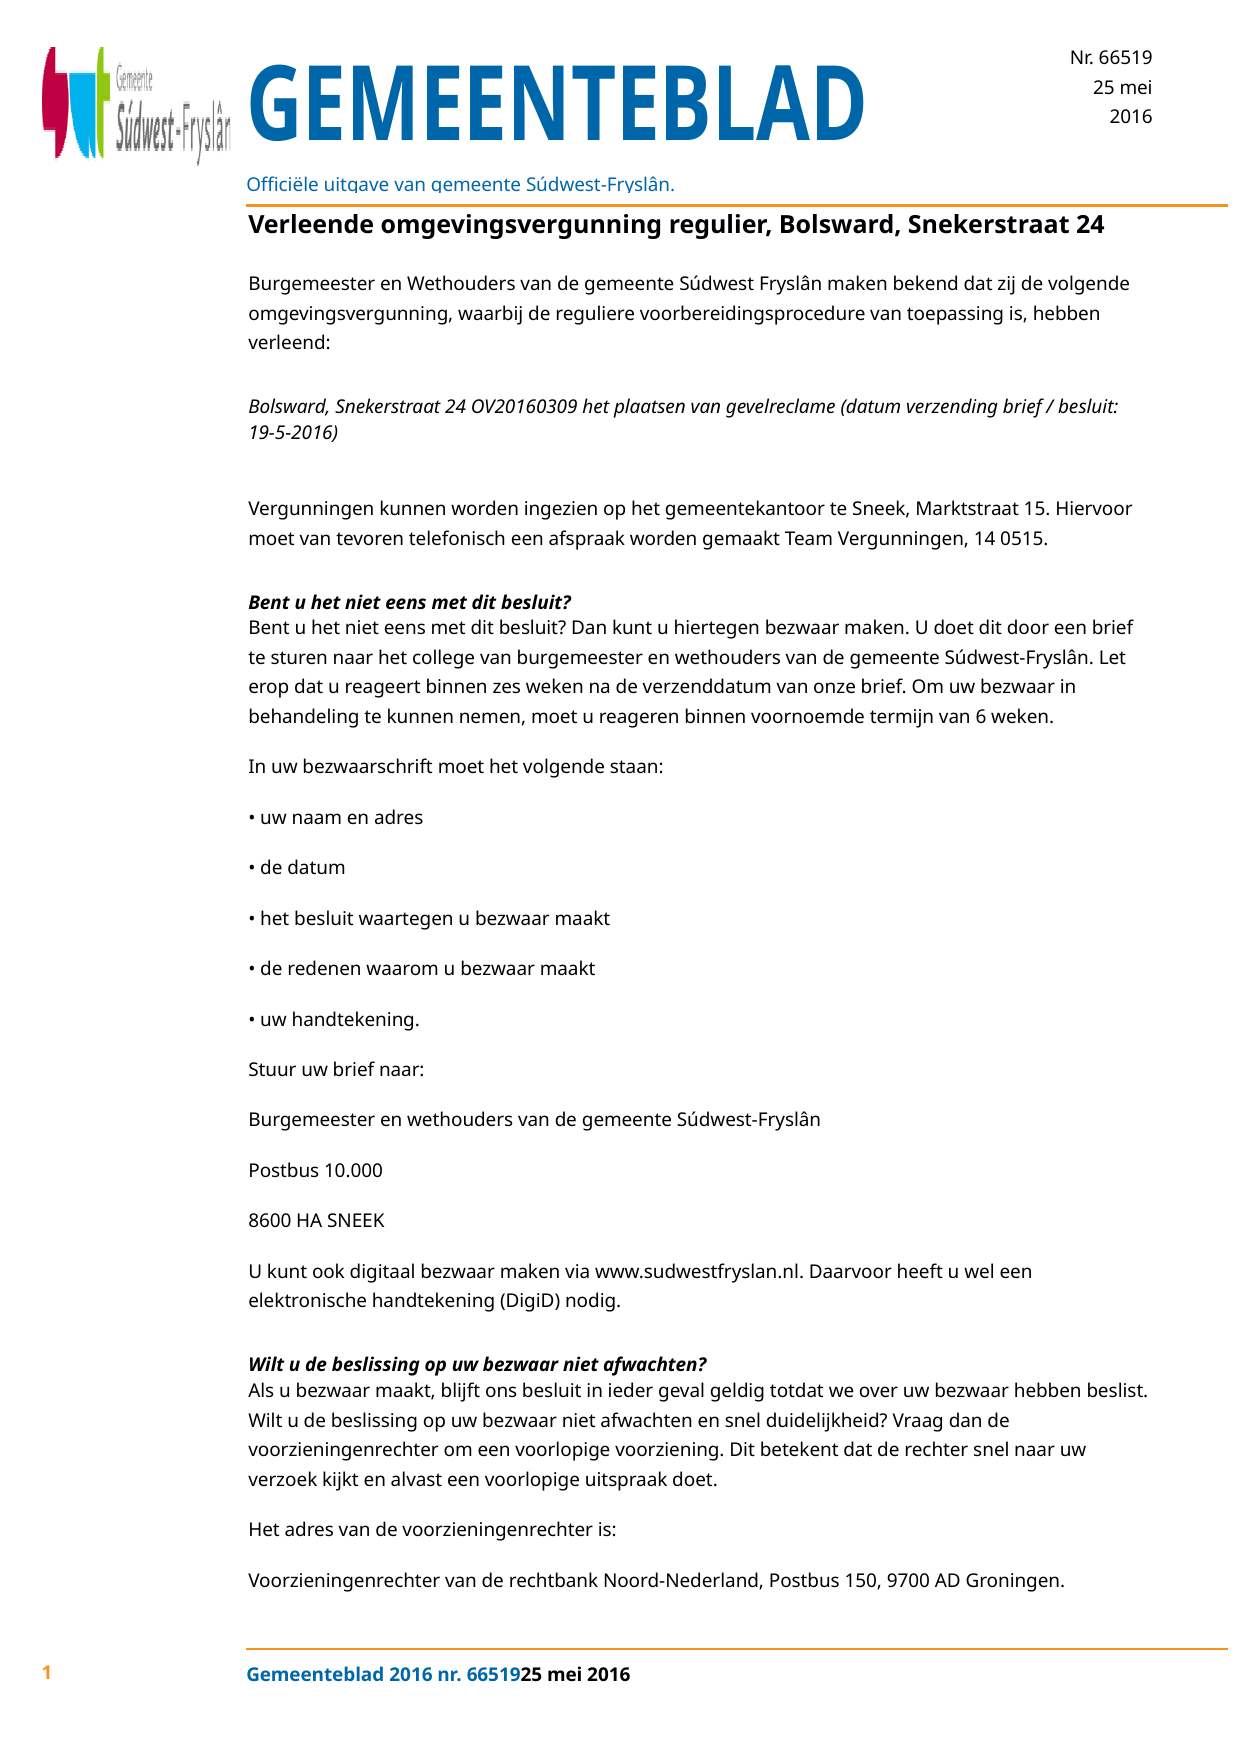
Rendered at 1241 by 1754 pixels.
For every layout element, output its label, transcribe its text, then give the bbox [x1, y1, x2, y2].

text In uw bezwaarschrift moet het volgende staan: [248, 754, 1152, 779]
text • het besluit waartegen u bezwaar maakt [248, 905, 1152, 931]
text Bent u het niet eens met dit besluit? [248, 589, 1152, 614]
text Bolsward, Snekerstraat 24 OV20160309 het plaatsen van gevelreclame (datum verzending brief / besluit: 19-5-2016) [248, 393, 1152, 445]
text • de redenen waarom u bezwaar maakt [248, 955, 1152, 981]
text Wilt u de beslissing op uw bezwaar niet afwachten? [248, 1351, 1152, 1377]
text • de datum [248, 854, 1152, 880]
text U kunt ook digitaal bezwaar maken via www.sudwestfryslan.nl. Daarvoor heeft u wel een elektronische handtekening (DigiD) nodig. [248, 1258, 1152, 1313]
text Voorzieningenrechter van de rechtbank Noord-Nederland, Postbus 150, 9700 AD Groningen. [248, 1567, 1152, 1592]
text Het adres van de voorzieningenrechter is: [248, 1516, 1152, 1542]
text Verleende omgevingsvergunning regulier, Bolsward, Snekerstraat 24 [248, 207, 1152, 241]
text Bent u het niet eens met dit besluit? Dan kunt u hiertegen bezwaar maken. U doet dit door een brief te sturen naar het college van burgemeester en wethouders van de gemeente Súdwest-Fryslân. Let erop dat u reageert binnen zes weken na de verzenddatum van onze brief. Om uw bezwaar in behandeling te kunnen nemen, moet u reageren binnen voornoemde termijn van 6 weken. [248, 614, 1152, 729]
text Burgemeester en wethouders van de gemeente Súdwest-Fryslân [248, 1107, 1152, 1132]
text • uw naam en adres [248, 804, 1152, 830]
text Vergunningen kunnen worden ingezien op het gemeentekantoor te Sneek, Marktstraat 15. Hiervoor moet van tevoren telefonisch een afspraak worden gemaakt Team Vergunningen, 14 0515. [248, 495, 1152, 551]
picture [41, 47, 231, 172]
text Als u bezwaar maakt, blijft ons besluit in ieder geval geldig totdat we over uw bezwaar hebben beslist. Wilt u de beslissing op uw bezwaar niet afwachten en snel duidelijkheid? Vraag dan de voorzieningenrechter om een voorlopige voorziening. Dit betekent dat de rechter snel naar uw verzoek kijkt en alvast een voorlopige uitspraak doet. [248, 1377, 1152, 1492]
text Stuur uw brief naar: [248, 1056, 1152, 1082]
text Postbus 10.000 [248, 1157, 1152, 1183]
text 8600 HA SNEEK [248, 1207, 1152, 1233]
text • uw handtekening. [248, 1006, 1152, 1032]
text Burgemeester en Wethouders van de gemeente Súdwest Fryslân maken bekend dat zij de volgende omgevingsvergunning, waarbij de reguliere voorbereidingsprocedure van toepassing is, hebben verleend: [248, 270, 1152, 355]
